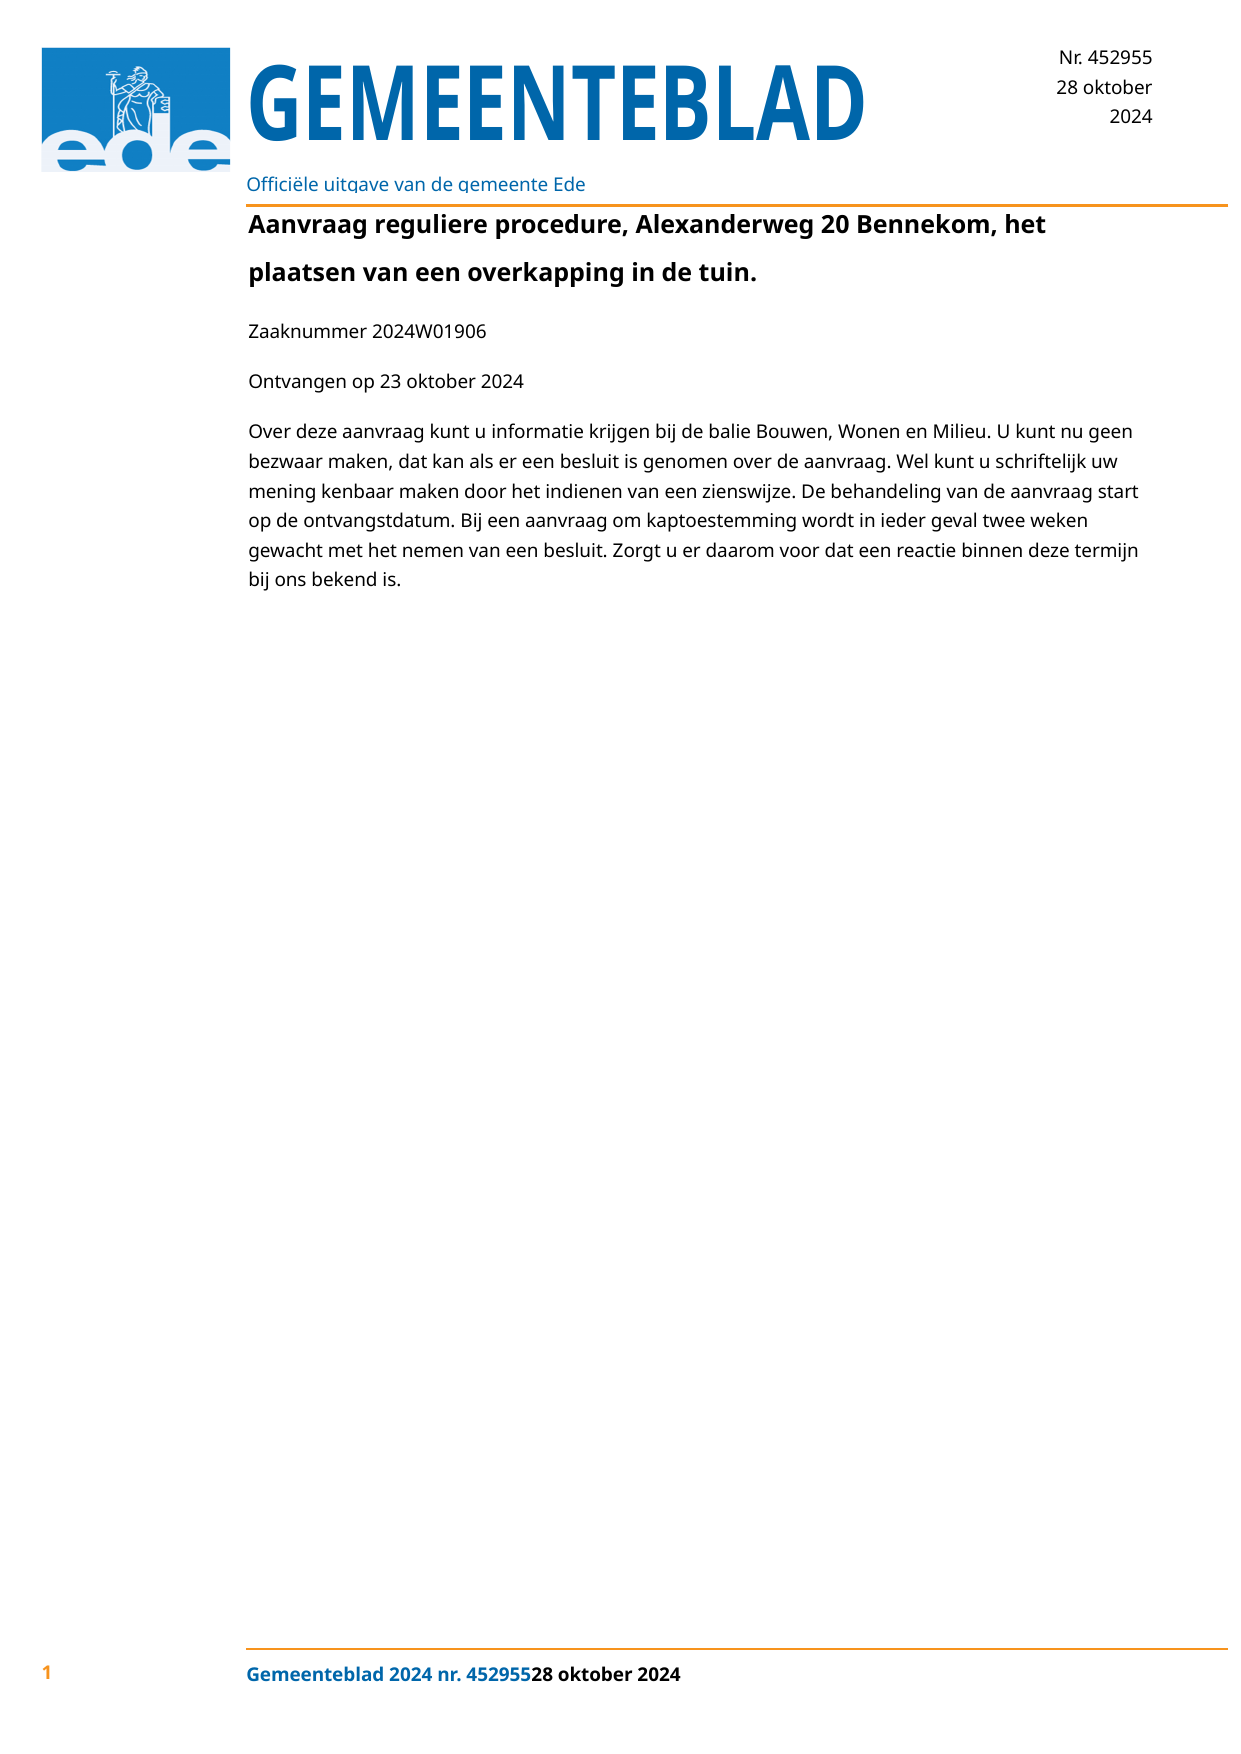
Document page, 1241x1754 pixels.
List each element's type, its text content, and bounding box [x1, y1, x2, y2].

text Aanvraag reguliere procedure, Alexanderweg 20 Bennekom, het plaatsen van een overkapping in de tuin. [248, 207, 1152, 288]
text Ontvangen op 23 oktober 2024 [248, 368, 1152, 394]
text Over deze aanvraag kunt u informatie krijgen bij de balie Bouwen, Wonen en Milieu. U kunt nu geen bezwaar maken, dat kan als er een besluit is genomen over de aanvraag. Wel kunt u schriftelijk uw mening kenbaar maken door het indienen van een zienswijze. De behandeling van de aanvraag start op de ontvangstdatum. Bij een aanvraag om kaptoestemming wordt in ieder geval twee weken gewacht met het nemen van een besluit. Zorgt u er daarom voor dat een reactie binnen deze termijn bij ons bekend is. [248, 419, 1152, 592]
text Zaaknummer 2024W01906 [248, 318, 1152, 344]
picture [41, 47, 231, 172]
